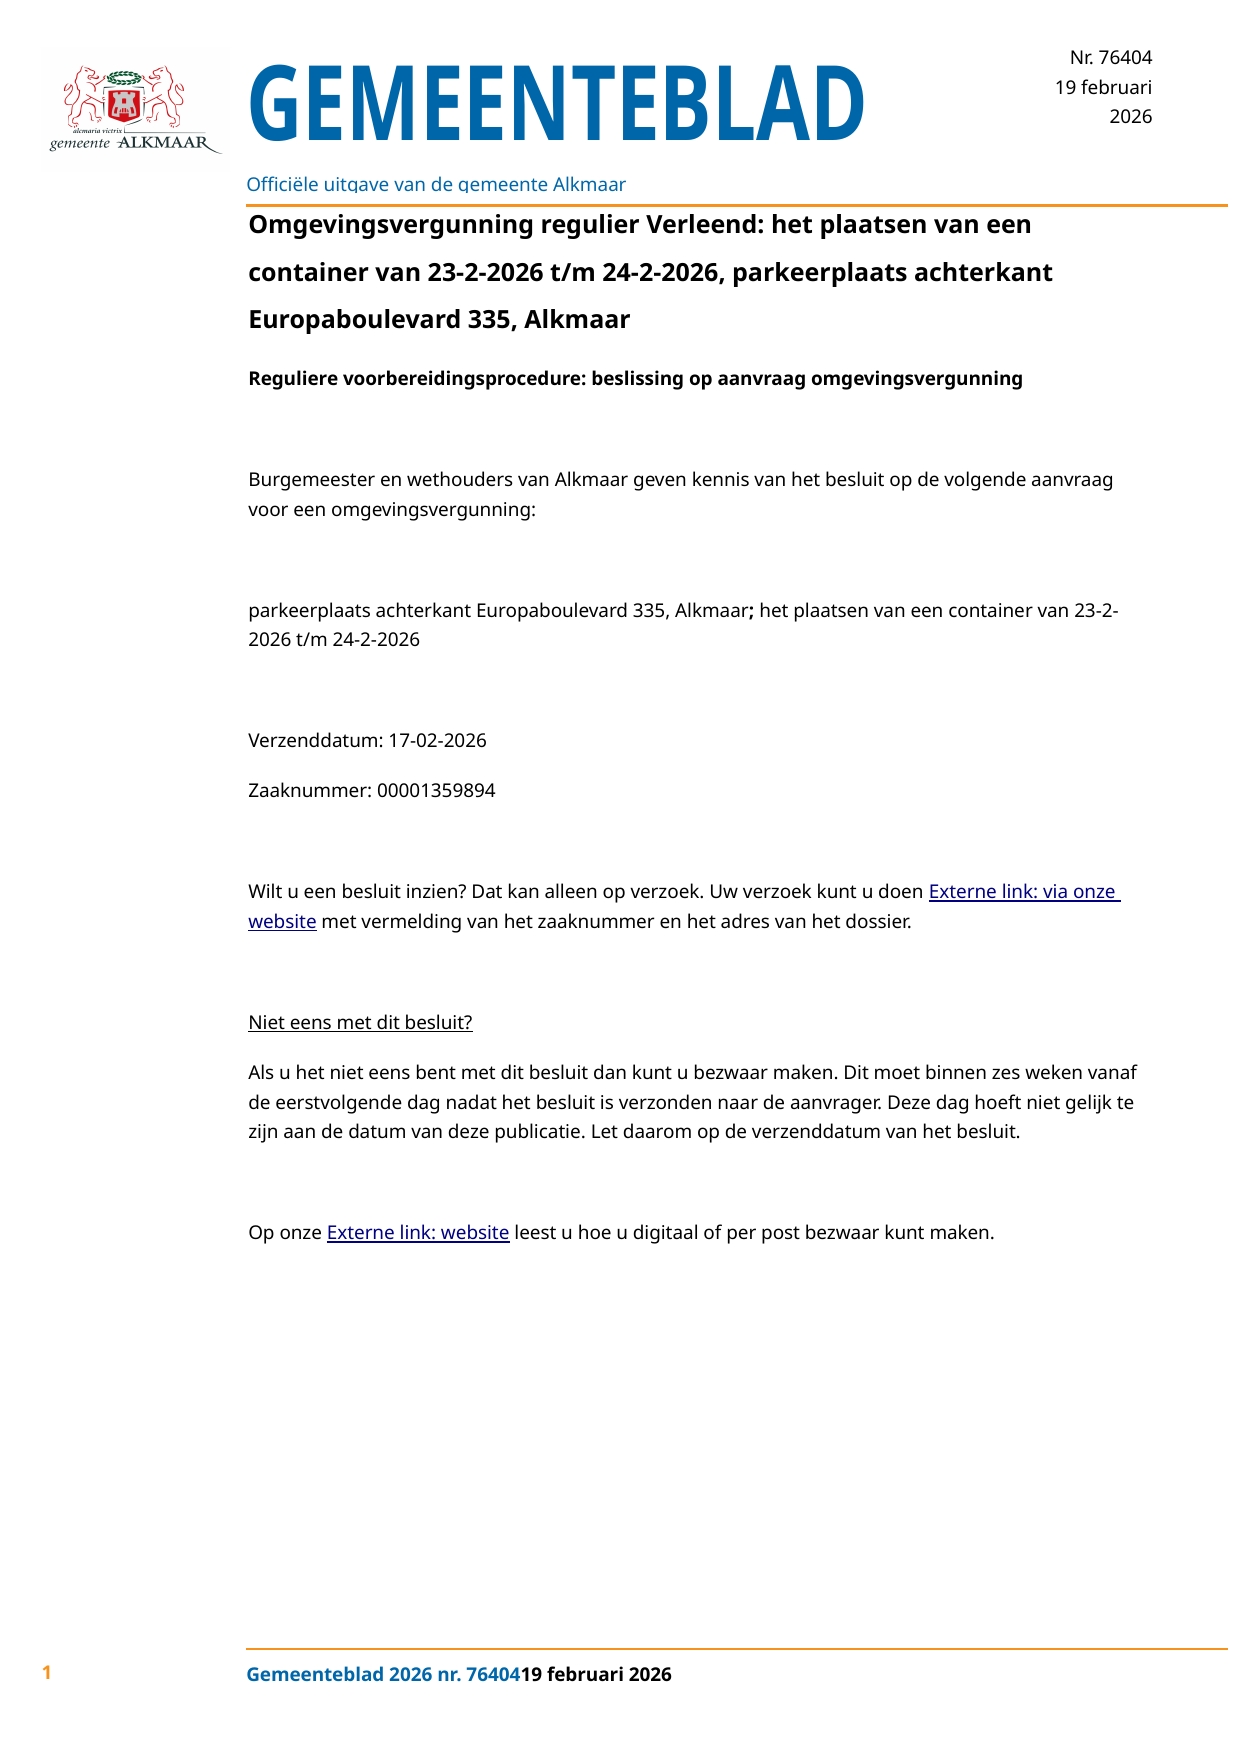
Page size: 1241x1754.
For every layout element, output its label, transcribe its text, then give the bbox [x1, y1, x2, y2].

text Reguliere voorbereidingsprocedure: beslissing op aanvraag omgevingsvergunning [248, 366, 1152, 391]
text Op onze Externe link: website leest u hoe u digitaal of per post bezwaar kunt maken. [248, 1219, 1152, 1245]
picture [41, 47, 231, 172]
text Als u het niet eens bent met dit besluit dan kunt u bezwaar maken. Dit moet binnen zes weken vanaf de eerstvolgende dag nadat het besluit is verzonden naar de aanvrager. Deze dag hoeft niet gelijk te zijn aan de datum van deze publicatie. Let daarom op de verzenddatum van het besluit. [248, 1059, 1152, 1144]
text Niet eens met dit besluit? [248, 1009, 1152, 1034]
text Zaaknummer: 00001359894 [248, 778, 1152, 803]
text Verzenddatum: 17-02-2026 [248, 727, 1152, 753]
text Wilt u een besluit inzien? Dat kan alleen op verzoek. Uw verzoek kunt u doen Externe link: via onze website met vermelding van het zaaknummer en het adres van het dossier. [248, 878, 1152, 934]
text parkeerplaats achterkant Europaboulevard 335, Alkmaar; het plaatsen van een container van 23-2-2026 t/m 24-2-2026 [248, 597, 1152, 652]
text Burgemeester en wethouders van Alkmaar geven kennis van het besluit op de volgende aanvraag voor een omgevingsvergunning: [248, 466, 1152, 522]
text Omgevingsvergunning regulier Verleend: het plaatsen van een container van 23-2-2026 t/m 24-2-2026, parkeerplaats achterkant Europaboulevard 335, Alkmaar [248, 207, 1152, 336]
